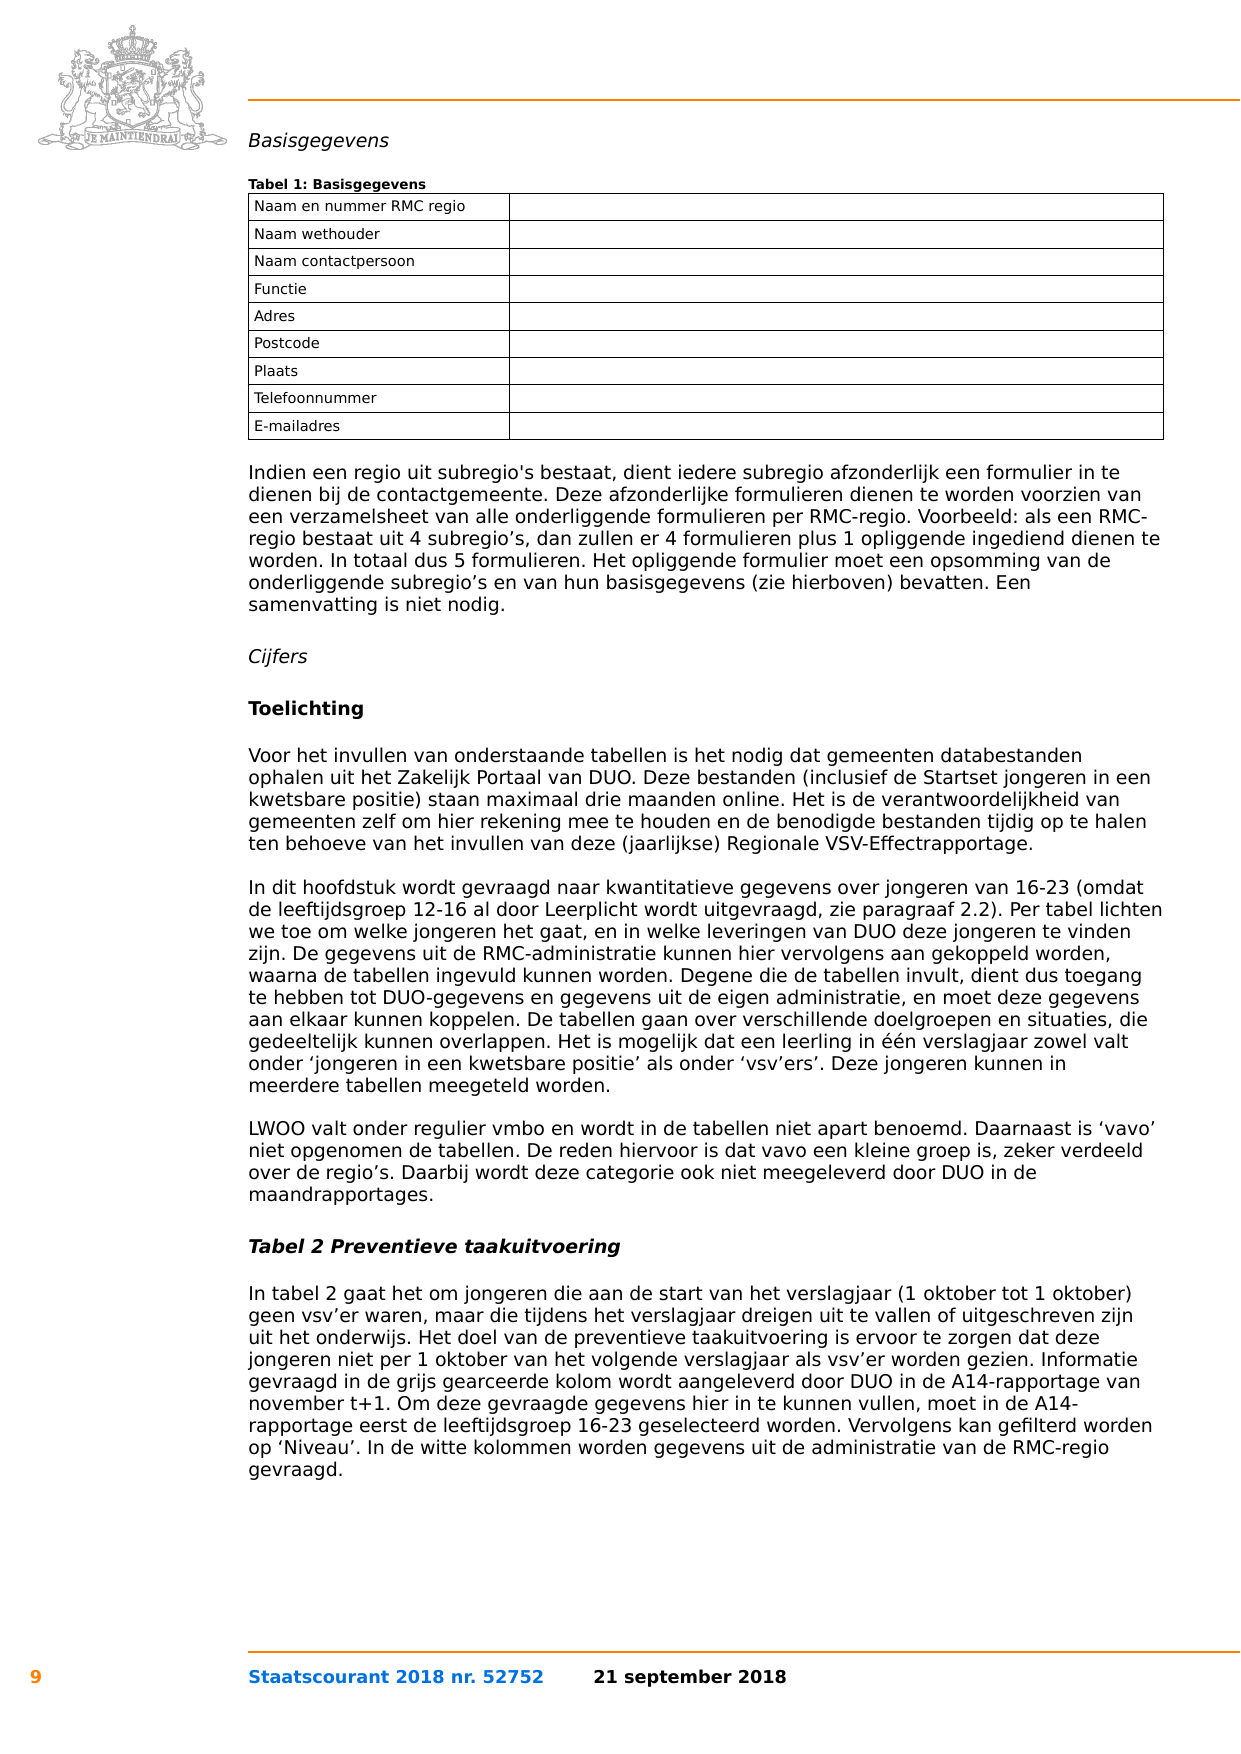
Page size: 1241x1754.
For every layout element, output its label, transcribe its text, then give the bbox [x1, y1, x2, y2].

table_cell Naam wethouder [249, 221, 509, 247]
table_cell [510, 358, 1163, 384]
table_cell Adres [249, 303, 509, 329]
table_cell Functie [249, 276, 509, 302]
text LWOO valt onder regulier vmbo en wordt in de tabellen niet apart benoemd. Daarnaast is ‘vavo’ niet opgenomen de tabellen. De reden hiervoor is dat vavo een kleine groep is, zeker verdeeld over de regio’s. Daarbij wordt deze categorie ook niet meegeleverd door DUO in de maandrapportages. [248, 1118, 1163, 1206]
subtitle Basisgegevens [248, 130, 1163, 152]
table_cell [510, 221, 1163, 247]
table_cell [510, 276, 1163, 302]
table_cell [510, 249, 1163, 275]
text In dit hoofdstuk wordt gevraagd naar kwantitatieve gegevens over jongeren van 16-23 (omdat de leeftijdsgroep 12-16 al door Leerplicht wordt uitgevraagd, zie paragraaf 2.2). Per tabel lichten we toe om welke jongeren het gaat, en in welke leveringen van DUO deze jongeren te vinden zijn. De gegevens uit de RMC-administratie kunnen hier vervolgens aan gekoppeld worden, waarna de tabellen ingevuld kunnen worden. Degene die de tabellen invult, dient dus toegang te hebben tot DUO-gegevens en gegevens uit de eigen administratie, en moet deze gegevens aan elkaar kunnen koppelen. De tabellen gaan over verschillende doelgroepen en situaties, die gedeeltelijk kunnen overlappen. Het is mogelijk dat een leerling in één verslagjaar zowel valt onder ‘jongeren in een kwetsbare positie’ als onder ‘vsv’ers’. Deze jongeren kunnen in meerdere tabellen meegeteld worden. [248, 877, 1163, 1096]
table_cell Naam contactpersoon [249, 249, 509, 275]
subtitle Cijfers [248, 646, 1163, 668]
text Voor het invullen van onderstaande tabellen is het nodig dat gemeenten databestanden ophalen uit het Zakelijk Portaal van DUO. Deze bestanden (inclusief de Startset jongeren in een kwetsbare positie) staan maximaal drie maanden online. Het is de verantwoordelijkheid van gemeenten zelf om hier rekening mee te houden en de benodigde bestanden tijdig op te halen ten behoeve van het invullen van deze (jaarlijkse) Regionale VSV-Effectrapportage. [248, 745, 1163, 855]
table_header Tabel 1: Basisgegevens [248, 177, 1163, 193]
table_cell Telefoonnummer [249, 385, 509, 412]
table_cell [510, 413, 1163, 439]
text Indien een regio uit subregio's bestaat, dient iedere subregio afzonderlijk een formulier in te dienen bij de contactgemeente. Deze afzonderlijke formulieren dienen te worden voorzien van een verzamelsheet van alle onderliggende formulieren per RMC-regio. Voorbeeld: als een RMC-regio bestaat uit 4 subregio’s, dan zullen er 4 formulieren plus 1 opliggende ingediend dienen te worden. In totaal dus 5 formulieren. Het opliggende formulier moet een opsomming van de onderliggende subregio’s en van hun basisgegevens (zie hierboven) bevatten. Een samenvatting is niet nodig. [248, 462, 1163, 616]
table_cell Naam en nummer RMC regio [249, 194, 509, 220]
text In tabel 2 gaat het om jongeren die aan de start van het verslagjaar (1 oktober tot 1 oktober) geen vsv’er waren, maar die tijdens het verslagjaar dreigen uit te vallen of uitgeschreven zijn uit het onderwijs. Het doel van de preventieve taakuitvoering is ervoor te zorgen dat deze jongeren niet per 1 oktober van het volgende verslagjaar als vsv’er worden gezien. Informatie gevraagd in de grijs gearceerde kolom wordt aangeleverd door DUO in de A14-rapportage van november t+1. Om deze gevraagde gegevens hier in te kunnen vullen, moet in de A14-rapportage eerst de leeftijdsgroep 16-23 geselecteerd worden. Vervolgens kan gefilterd worden op ‘Niveau’. In de witte kolommen worden gegevens uit de administratie van de RMC-regio gevraagd. [248, 1283, 1163, 1481]
table_cell Plaats [249, 358, 509, 384]
table_cell E-mailadres [249, 413, 509, 439]
table_cell [510, 303, 1163, 329]
table_cell [510, 385, 1163, 412]
picture [38, 25, 227, 150]
subtitle Tabel 2 Preventieve taakuitvoering [248, 1236, 1163, 1258]
subtitle Toelichting [248, 698, 1163, 720]
table_cell [510, 194, 1163, 220]
table_cell [510, 331, 1163, 357]
table_cell Postcode [249, 331, 509, 357]
